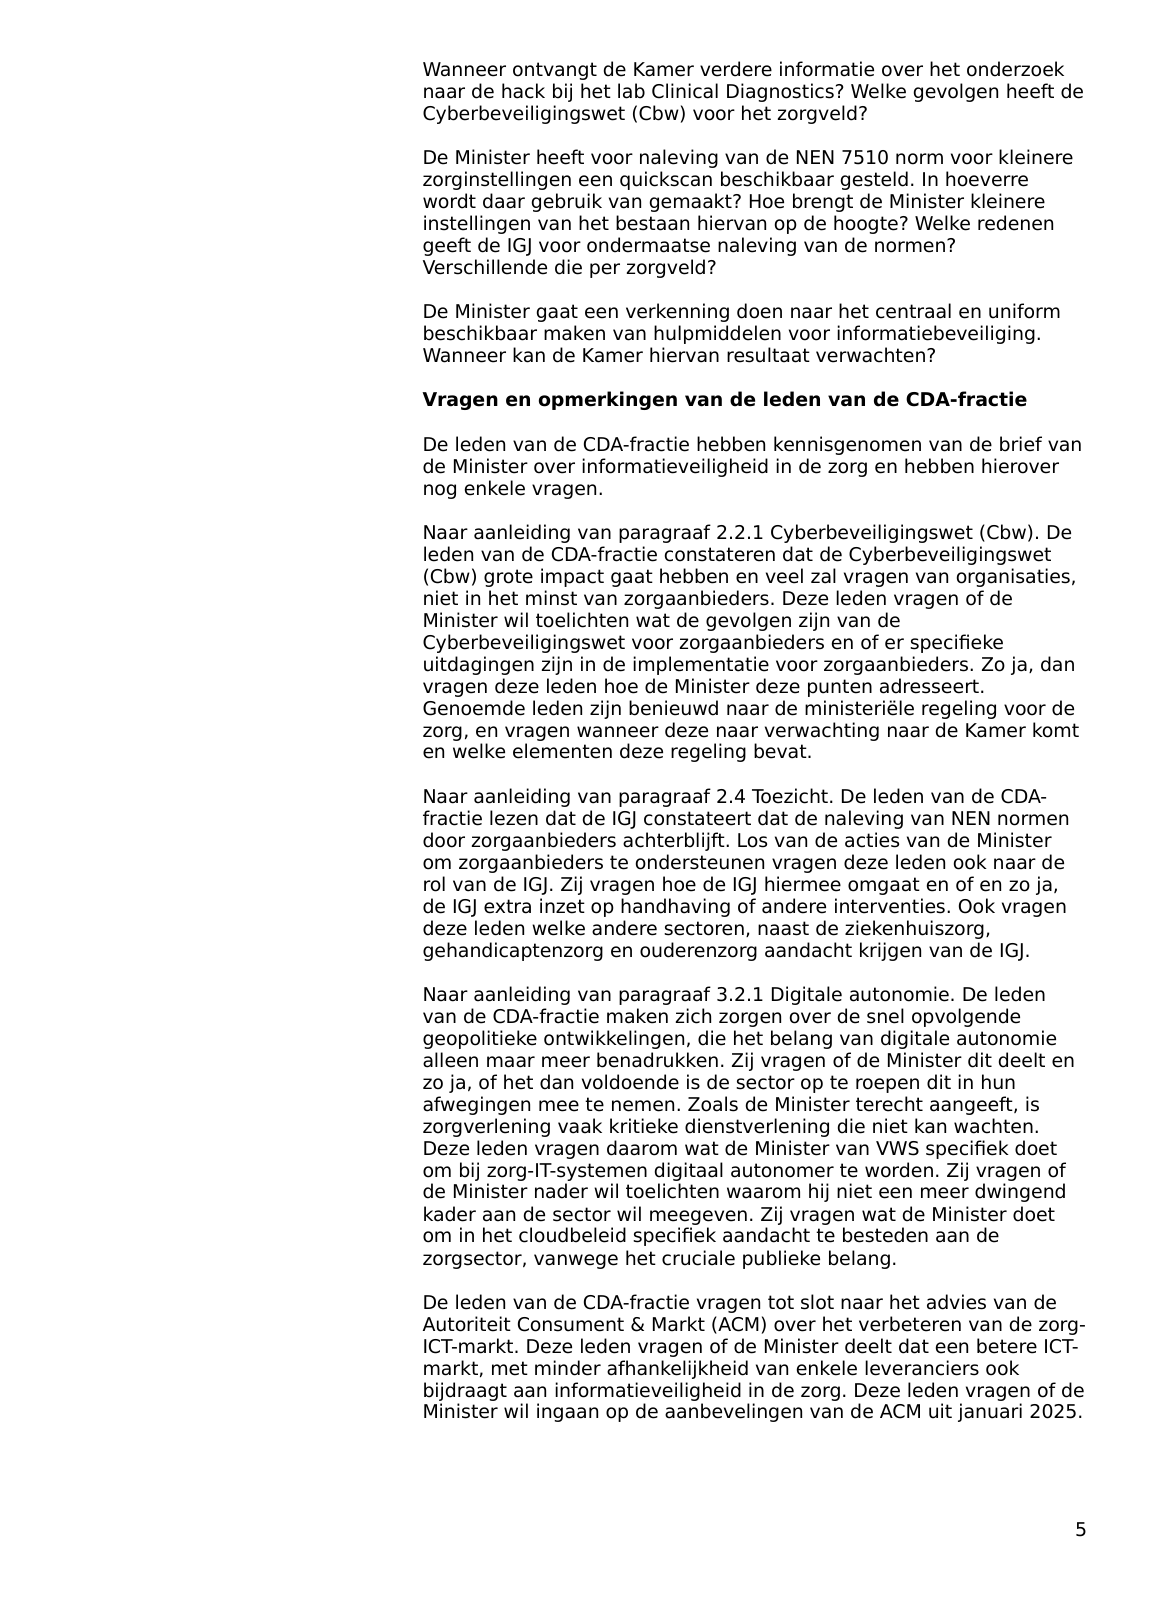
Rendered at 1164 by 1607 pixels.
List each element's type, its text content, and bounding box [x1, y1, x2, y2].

text De leden van de CDA-fractie vragen tot slot naar het advies van de Autoriteit Consument & Markt (ACM) over het verbeteren van de zorg-ICT-markt. Deze leden vragen of de Minister deelt dat een betere ICT-markt, met minder afhankelijkheid van enkele leveranciers ook bijdraagt aan informatieveiligheid in de zorg. Deze leden vragen of de Minister wil ingaan op de aanbevelingen van de ACM uit januari 2025. [422, 1292, 1087, 1423]
text Naar aanleiding van paragraaf 3.2.1 Digitale autonomie. De leden van de CDA-fractie maken zich zorgen over de snel opvolgende geopolitieke ontwikkelingen, die het belang van digitale autonomie alleen maar meer benadrukken. Zij vragen of de Minister dit deelt en zo ja, of het dan voldoende is de sector op te roepen dit in hun afwegingen mee te nemen. Zoals de Minister terecht aangeeft, is zorgverlening vaak kritieke dienstverlening die niet kan wachten. Deze leden vragen daarom wat de Minister van VWS specifiek doet om bij zorg-IT-systemen digitaal autonomer te worden. Zij vragen of de Minister nader wil toelichten waarom hij niet een meer dwingend kader aan de sector wil meegeven. Zij vragen wat de Minister doet om in het cloudbeleid specifiek aandacht te besteden aan de zorgsector, vanwege het cruciale publieke belang. [422, 984, 1087, 1269]
text Wanneer ontvangt de Kamer verdere informatie over het onderzoek naar de hack bij het lab Clinical Diagnostics? Welke gevolgen heeft de Cyberbeveiligingswet (Cbw) voor het zorgveld? [422, 59, 1087, 125]
text Naar aanleiding van paragraaf 2.2.1 Cyberbeveiligingswet (Cbw). De leden van de CDA-fractie constateren dat de Cyberbeveiligingswet (Cbw) grote impact gaat hebben en veel zal vragen van organisaties, niet in het minst van zorgaanbieders. Deze leden vragen of de Minister wil toelichten wat de gevolgen zijn van de Cyberbeveiligingswet voor zorgaanbieders en of er specifieke uitdagingen zijn in de implementatie voor zorgaanbieders. Zo ja, dan vragen deze leden hoe de Minister deze punten adresseert. Genoemde leden zijn benieuwd naar de ministeriële regeling voor de zorg, en vragen wanneer deze naar verwachting naar de Kamer komt en welke elementen deze regeling bevat. [422, 522, 1087, 763]
text De leden van de CDA-fractie hebben kennisgenomen van de brief van de Minister over informatieveiligheid in de zorg en hebben hierover nog enkele vragen. [422, 433, 1087, 499]
text De Minister heeft voor naleving van de NEN 7510 norm voor kleinere zorginstellingen een quickscan beschikbaar gesteld. In hoeverre wordt daar gebruik van gemaakt? Hoe brengt de Minister kleinere instellingen van het bestaan hiervan op de hoogte? Welke redenen geeft de IGJ voor ondermaatse naleving van de normen? Verschillende die per zorgveld? [422, 147, 1087, 279]
subtitle Vragen en opmerkingen van de leden van de CDA-fractie [422, 389, 1087, 411]
text Naar aanleiding van paragraaf 2.4 Toezicht. De leden van de CDA-fractie lezen dat de IGJ constateert dat de naleving van NEN normen door zorgaanbieders achterblijft. Los van de acties van de Minister om zorgaanbieders te ondersteunen vragen deze leden ook naar de rol van de IGJ. Zij vragen hoe de IGJ hiermee omgaat en of en zo ja, de IGJ extra inzet op handhaving of andere interventies. Ook vragen deze leden welke andere sectoren, naast de ziekenhuiszorg, gehandicaptenzorg en ouderenzorg aandacht krijgen van de IGJ. [422, 786, 1087, 961]
text De Minister gaat een verkenning doen naar het centraal en uniform beschikbaar maken van hulpmiddelen voor informatiebeveiliging. Wanneer kan de Kamer hiervan resultaat verwachten? [422, 301, 1087, 367]
